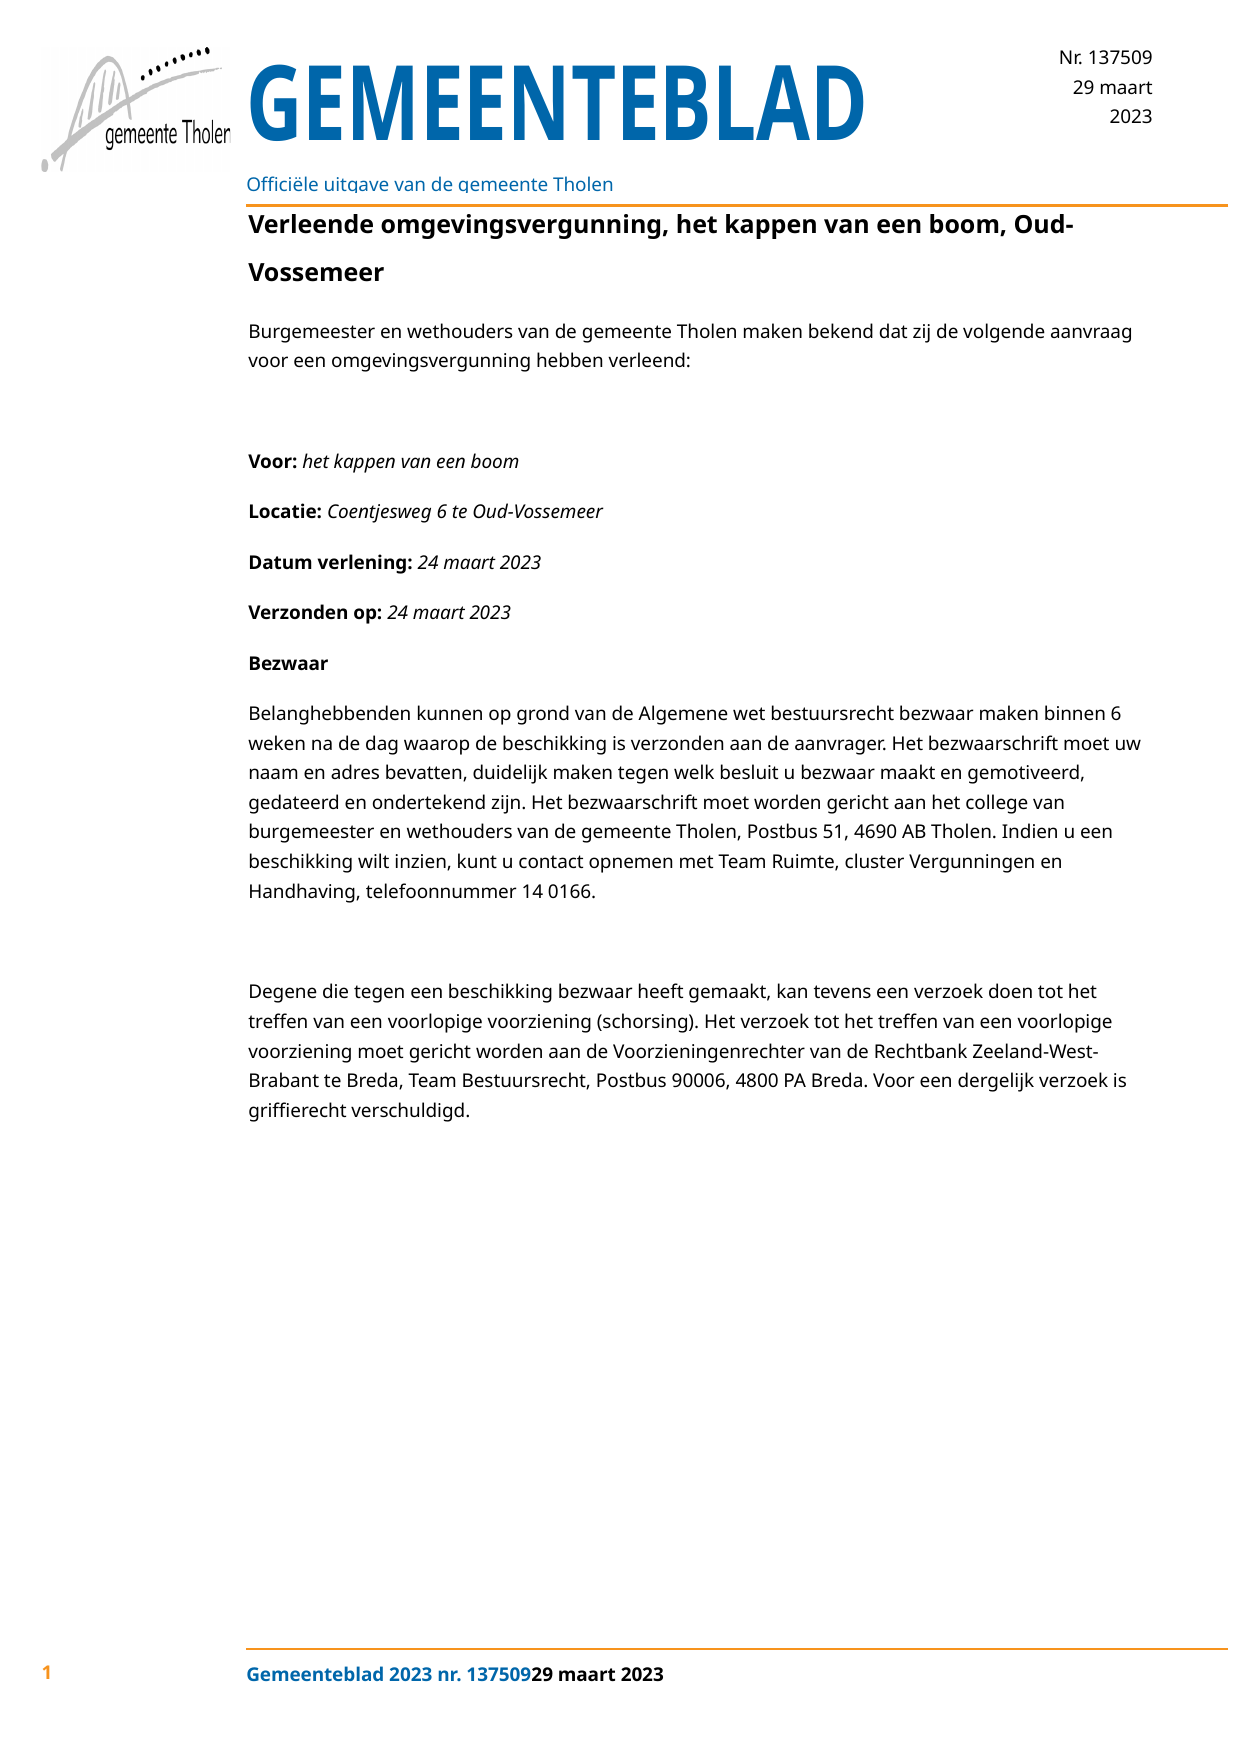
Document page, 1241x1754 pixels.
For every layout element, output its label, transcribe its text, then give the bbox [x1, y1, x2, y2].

text Verzonden op: 24 maart 2023 [248, 599, 1152, 625]
text Voor: het kappen van een boom [248, 448, 1152, 474]
text Verleende omgevingsvergunning, het kappen van een boom, Oud-Vossemeer [248, 207, 1152, 288]
picture [41, 47, 231, 172]
text Datum verlening: 24 maart 2023 [248, 549, 1152, 575]
text Bezwaar [248, 650, 1152, 676]
text Locatie: Coentjesweg 6 te Oud-Vossemeer [248, 499, 1152, 524]
text Burgemeester en wethouders van de gemeente Tholen maken bekend dat zij de volgende aanvraag voor een omgevingsvergunning hebben verleend: [248, 318, 1152, 373]
text Belanghebbenden kunnen op grond van de Algemene wet bestuursrecht bezwaar maken binnen 6 weken na de dag waarop de beschikking is verzonden aan de aanvrager. Het bezwaarschrift moet uw naam en adres bevatten, duidelijk maken tegen welk besluit u bezwaar maakt en gemotiveerd, gedateerd en ondertekend zijn. Het bezwaarschrift moet worden gericht aan het college van burgemeester en wethouders van de gemeente Tholen, Postbus 51, 4690 AB Tholen. Indien u een beschikking wilt inzien, kunt u contact opnemen met Team Ruimte, cluster Vergunningen en Handhaving, telefoonnummer 14 0166. [248, 700, 1152, 904]
text Degene die tegen een beschikking bezwaar heeft gemaakt, kan tevens een verzoek doen tot het treffen van een voorlopige voorziening (schorsing). Het verzoek tot het treffen van een voorlopige voorziening moet gericht worden aan de Voorzieningenrechter van de Rechtbank Zeeland-West-Brabant te Breda, Team Bestuursrecht, Postbus 90006, 4800 PA Breda. Voor een dergelijk verzoek is griffierecht verschuldigd. [248, 979, 1152, 1123]
